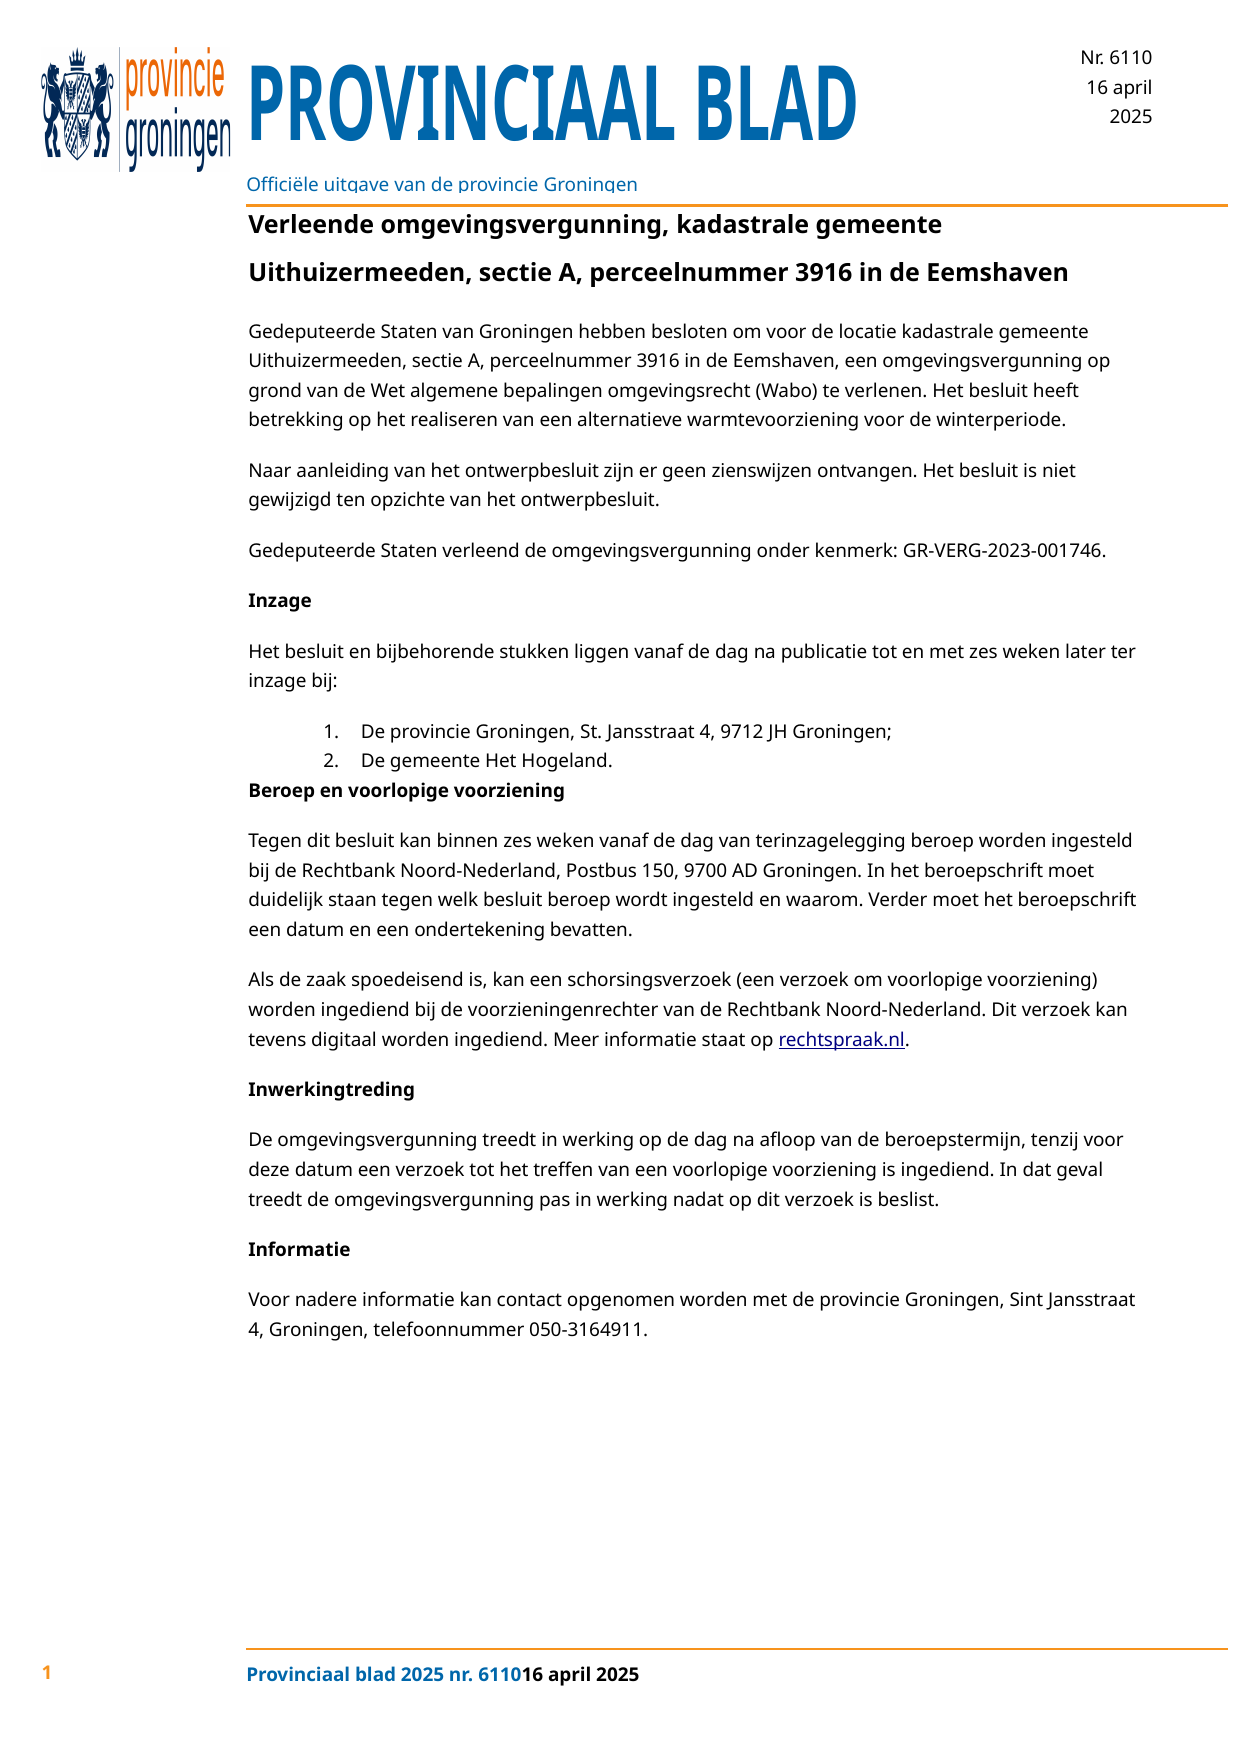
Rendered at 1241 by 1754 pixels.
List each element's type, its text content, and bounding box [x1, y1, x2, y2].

text Naar aanleiding van het ontwerpbesluit zijn er geen zienswijzen ontvangen. Het besluit is niet gewijzigd ten opzichte van het ontwerpbesluit. [248, 457, 1152, 512]
list De gemeente Het Hogeland. [323, 747, 1152, 773]
text Tegen dit besluit kan binnen zes weken vanaf de dag van terinzagelegging beroep worden ingesteld bij de Rechtbank Noord-Nederland, Postbus 150, 9700 AD Groningen. In het beroepschrift moet duidelijk staan tegen welk besluit beroep wordt ingesteld en waarom. Verder moet het beroepschrift een datum en een ondertekening bevatten. [248, 827, 1152, 942]
text Verleende omgevingsvergunning, kadastrale gemeente Uithuizermeeden, sectie A, perceelnummer 3916 in de Eemshaven [248, 207, 1152, 288]
text Inzage [248, 587, 1152, 613]
picture [41, 47, 231, 172]
text Informatie [248, 1236, 1152, 1262]
list De provincie Groningen, St. Jansstraat 4, 9712 JH Groningen; [323, 718, 1152, 744]
text Gedeputeerde Staten van Groningen hebben besloten om voor de locatie kadastrale gemeente Uithuizermeeden, sectie A, perceelnummer 3916 in de Eemshaven, een omgevingsvergunning op grond van de Wet algemene bepalingen omgevingsrecht (Wabo) te verlenen. Het besluit heeft betrekking op het realiseren van een alternatieve warmtevoorziening voor de winterperiode. [248, 318, 1152, 432]
text Gedeputeerde Staten verleend de omgevingsvergunning onder kenmerk: GR-VERG-2023-001746. [248, 537, 1152, 563]
text Als de zaak spoedeisend is, kan een schorsingsverzoek (een verzoek om voorlopige voorziening) worden ingediend bij de voorzieningenrechter van de Rechtbank Noord-Nederland. Dit verzoek kan tevens digitaal worden ingediend. Meer informatie staat op rechtspraak.nl. [248, 967, 1152, 1052]
text De omgevingsvergunning treedt in werking op de dag na afloop van de beroepstermijn, tenzij voor deze datum een verzoek tot het treffen van een voorlopige voorziening is ingediend. In dat geval treedt de omgevingsvergunning pas in werking nadat op dit verzoek is beslist. [248, 1127, 1152, 1212]
text Het besluit en bijbehorende stukken liggen vanaf de dag na publicatie tot en met zes weken later ter inzage bij: [248, 638, 1152, 693]
text Inwerkingtreding [248, 1076, 1152, 1102]
text Beroep en voorlopige voorziening [248, 777, 1152, 803]
text Voor nadere informatie kan contact opgenomen worden met de provincie Groningen, Sint Jansstraat 4, Groningen, telefoonnummer 050-3164911. [248, 1287, 1152, 1342]
